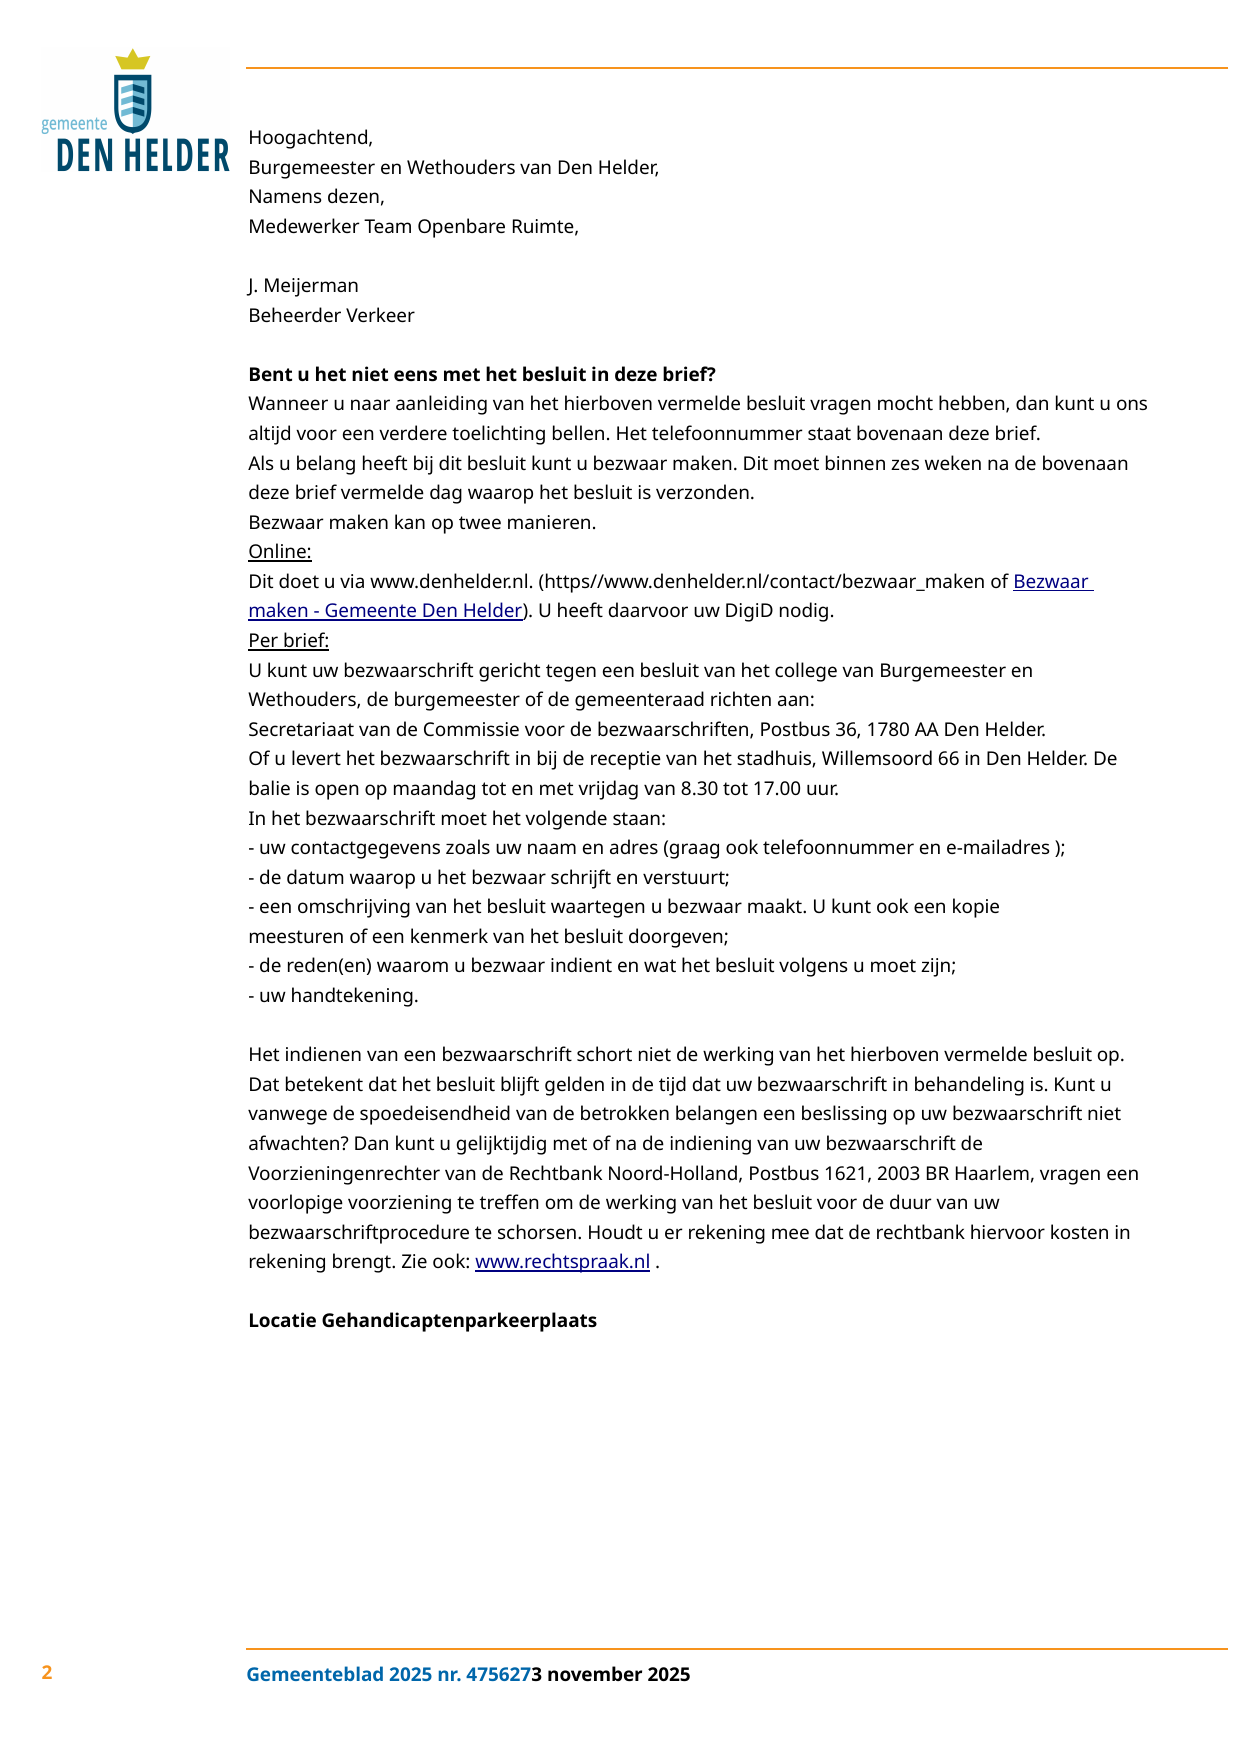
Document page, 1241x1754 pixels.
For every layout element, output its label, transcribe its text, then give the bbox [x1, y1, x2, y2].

text - een omschrijving van het besluit waartegen u bezwaar maakt. U kunt ook een kopie [248, 893, 1152, 919]
text Online: [248, 538, 1152, 564]
text Wanneer u naar aanleiding van het hierboven vermelde besluit vragen mocht hebben, dan kunt u ons altijd voor een verdere toelichting bellen. Het telefoonnummer staat bovenaan deze brief. [248, 391, 1152, 446]
text Locatie Gehandicaptenparkeerplaats [248, 1308, 1152, 1333]
text Beheerder Verkeer [248, 302, 1152, 328]
text J. Meijerman [248, 272, 1152, 298]
text - uw handtekening. [248, 982, 1152, 1008]
text Per brief: [248, 627, 1152, 653]
text In het bezwaarschrift moet het volgende staan: [248, 805, 1152, 831]
text Het indienen van een bezwaarschrift schort niet de werking van het hierboven vermelde besluit op. Dat betekent dat het besluit blijft gelden in de tijd dat uw bezwaarschrift in behandeling is. Kunt u vanwege de spoedeisendheid van de betrokken belangen een beslissing op uw bezwaarschrift niet afwachten? Dan kunt u gelijktijdig met of na de indiening van uw bezwaarschrift de Voorzieningenrechter van de Rechtbank Noord-Holland, Postbus 1621, 2003 BR Haarlem, vragen een voorlopige voorziening te treffen om de werking van het besluit voor de duur van uw bezwaarschriftprocedure te schorsen. Houdt u er rekening mee dat de rechtbank hiervoor kosten in rekening brengt. Zie ook: www.rechtspraak.nl . [248, 1041, 1152, 1274]
text balie is open op maandag tot en met vrijdag van 8.30 tot 17.00 uur. [248, 775, 1152, 801]
picture [130, 157, 135, 172]
text - de reden(en) waarom u bezwaar indient en wat het besluit volgens u moet zijn; [248, 953, 1152, 978]
picture [63, 144, 68, 165]
text - uw contactgegevens zoals uw naam en adres (graag ook telefoonnummer en e-mailadres ); [248, 834, 1152, 860]
text meesturen of een kenmerk van het besluit doorgeven; [248, 923, 1152, 949]
text U kunt uw bezwaarschrift gericht tegen een besluit van het college van Burgemeester en Wethouders, de burgemeester of de gemeenteraad richten aan: [248, 657, 1152, 712]
text Namens dezen, [248, 183, 1152, 209]
text Bezwaar maken kan op twee manieren. [248, 509, 1152, 535]
text Secretariaat van de Commissie voor de bezwaarschriften, Postbus 36, 1780 AA Den Helder. [248, 716, 1152, 742]
text Als u belang heeft bij dit besluit kunt u bezwaar maken. Dit moet binnen zes weken na de bovenaan deze brief vermelde dag waarop het besluit is verzonden. [248, 450, 1152, 505]
text Hoogachtend, [248, 124, 1152, 150]
text Bent u het niet eens met het besluit in deze brief? [248, 361, 1152, 387]
text Of u levert het bezwaarschrift in bij de receptie van het stadhuis, Willemsoord 66 in Den Helder. De [248, 746, 1152, 771]
text Medewerker Team Openbare Ruimte, [248, 213, 1152, 239]
picture [41, 47, 231, 172]
text Burgemeester en Wethouders van Den Helder, [248, 154, 1152, 180]
text - de datum waarop u het bezwaar schrijft en verstuurt; [248, 864, 1152, 890]
picture [100, 154, 106, 172]
picture [220, 160, 224, 172]
text Dit doet u via www.denhelder.nl. (https//www.denhelder.nl/contact/bezwaar_maken of Bezwaar maken - Gemeente Den Helder). U heeft daarvoor uw DigiD nodig. [248, 568, 1152, 623]
picture [182, 144, 187, 165]
